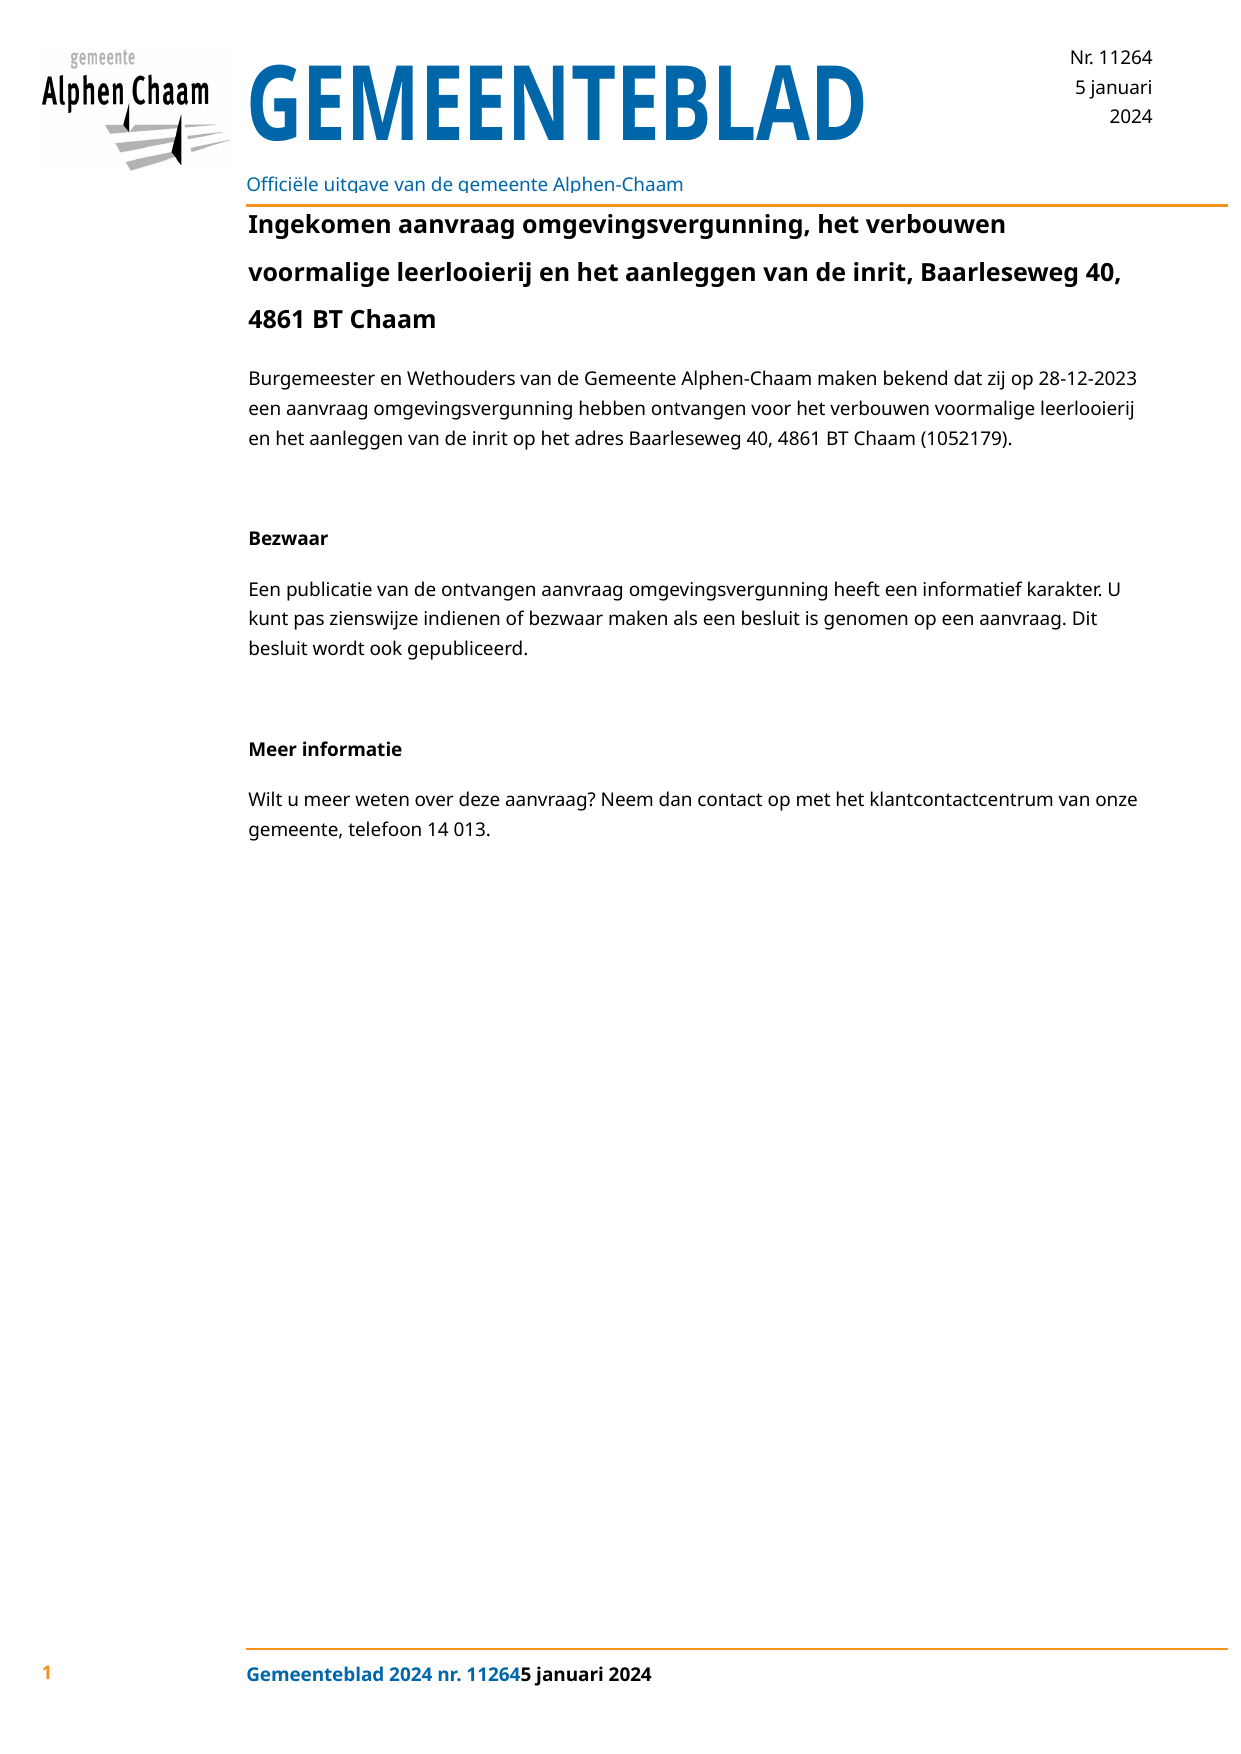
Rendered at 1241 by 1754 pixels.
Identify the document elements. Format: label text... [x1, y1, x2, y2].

text Wilt u meer weten over deze aanvraag? Neem dan contact op met het klantcontactcentrum van onze gemeente, telefoon 14 013. [248, 786, 1152, 842]
picture [41, 47, 231, 172]
text Burgemeester en Wethouders van de Gemeente Alphen-Chaam maken bekend dat zij op 28-12-2023 een aanvraag omgevingsvergunning hebben ontvangen voor het verbouwen voormalige leerlooierij en het aanleggen van de inrit op het adres Baarleseweg 40, 4861 BT Chaam (1052179). [248, 366, 1152, 450]
text Bezwaar [248, 526, 1152, 551]
text Meer informatie [248, 736, 1152, 762]
text Een publicatie van de ontvangen aanvraag omgevingsvergunning heeft een informatief karakter. U kunt pas zienswijze indienen of bezwaar maken als een besluit is genomen op een aanvraag. Dit besluit wordt ook gepubliceerd. [248, 576, 1152, 661]
text Ingekomen aanvraag omgevingsvergunning, het verbouwen voormalige leerlooierij en het aanleggen van de inrit, Baarleseweg 40, 4861 BT Chaam [248, 207, 1152, 336]
